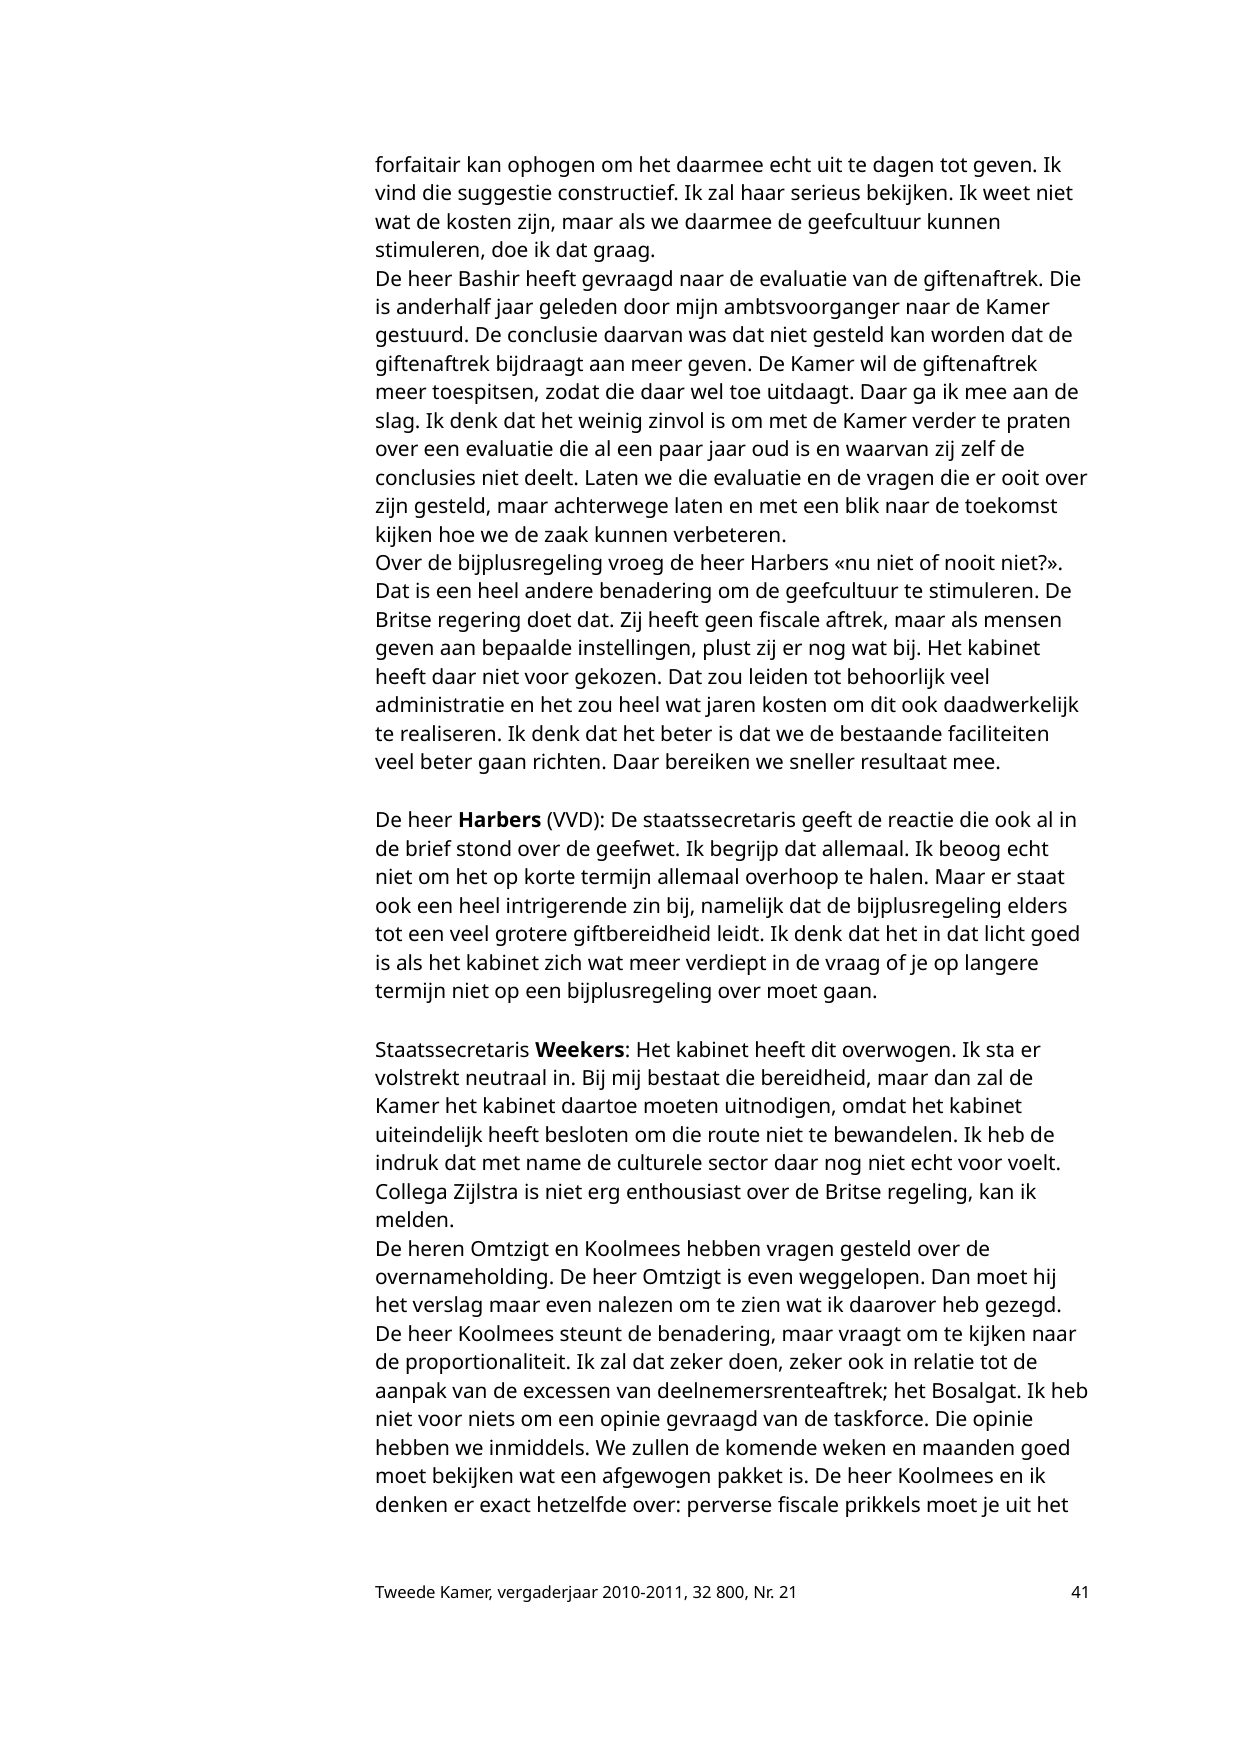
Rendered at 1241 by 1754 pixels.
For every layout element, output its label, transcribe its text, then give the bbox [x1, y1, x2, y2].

text De heer Harbers (VVD): De staatssecretaris geeft de reactie die ook al in de brief stond over de geefwet. Ik begrijp dat allemaal. Ik beoog echt niet om het op korte termijn allemaal overhoop te halen. Maar er staat ook een heel intrigerende zin bij, namelijk dat de bijplusregeling elders tot een veel grotere giftbereidheid leidt. Ik denk dat het in dat licht goed is als het kabinet zich wat meer verdiept in de vraag of je op langere termijn niet op een bijplusregeling over moet gaan. [375, 806, 1090, 1005]
text Staatssecretaris Weekers: Het kabinet heeft dit overwogen. Ik sta er volstrekt neutraal in. Bij mij bestaat die bereidheid, maar dan zal de Kamer het kabinet daartoe moeten uitnodigen, omdat het kabinet uiteindelijk heeft besloten om die route niet te bewandelen. Ik heb de indruk dat met name de culturele sector daar nog niet echt voor voelt. Collega Zijlstra is niet erg enthousiast over de Britse regeling, kan ik melden. [375, 1035, 1090, 1234]
text De heer Bashir heeft gevraagd naar de evaluatie van de giftenaftrek. Die is anderhalf jaar geleden door mijn ambtsvoorganger naar de Kamer gestuurd. De conclusie daarvan was dat niet gesteld kan worden dat de giftenaftrek bijdraagt aan meer geven. De Kamer wil de giftenaftrek meer toespitsen, zodat die daar wel toe uitdaagt. Daar ga ik mee aan de slag. Ik denk dat het weinig zinvol is om met de Kamer verder te praten over een evaluatie die al een paar jaar oud is en waarvan zij zelf de conclusies niet deelt. Laten we die evaluatie en de vragen die er ooit over zijn gesteld, maar achterwege laten en met een blik naar de toekomst kijken hoe we de zaak kunnen verbeteren. [375, 264, 1090, 548]
text De heren Omtzigt en Koolmees hebben vragen gesteld over de overnameholding. De heer Omtzigt is even weggelopen. Dan moet hij het verslag maar even nalezen om te zien wat ik daarover heb gezegd. De heer Koolmees steunt de benadering, maar vraagt om te kijken naar de proportionaliteit. Ik zal dat zeker doen, zeker ook in relatie tot de aanpak van de excessen van deelnemersrenteaftrek; het Bosalgat. Ik heb niet voor niets om een opinie gevraagd van de taskforce. Die opinie hebben we inmiddels. We zullen de komende weken en maanden goed moet bekijken wat een afgewogen pakket is. De heer Koolmees en ik denken er exact hetzelfde over: perverse fiscale prikkels moet je uit het [375, 1234, 1090, 1518]
text forfaitair kan ophogen om het daarmee echt uit te dagen tot geven. Ik vind die suggestie constructief. Ik zal haar serieus bekijken. Ik weet niet wat de kosten zijn, maar als we daarmee de geefcultuur kunnen stimuleren, doe ik dat graag. [375, 150, 1090, 264]
text Over de bijplusregeling vroeg de heer Harbers «nu niet of nooit niet?». Dat is een heel andere benadering om de geefcultuur te stimuleren. De Britse regering doet dat. Zij heeft geen fiscale aftrek, maar als mensen geven aan bepaalde instellingen, plust zij er nog wat bij. Het kabinet heeft daar niet voor gekozen. Dat zou leiden tot behoorlijk veel administratie en het zou heel wat jaren kosten om dit ook daadwerkelijk te realiseren. Ik denk dat het beter is dat we de bestaande faciliteiten veel beter gaan richten. Daar bereiken we sneller resultaat mee. [375, 548, 1090, 776]
